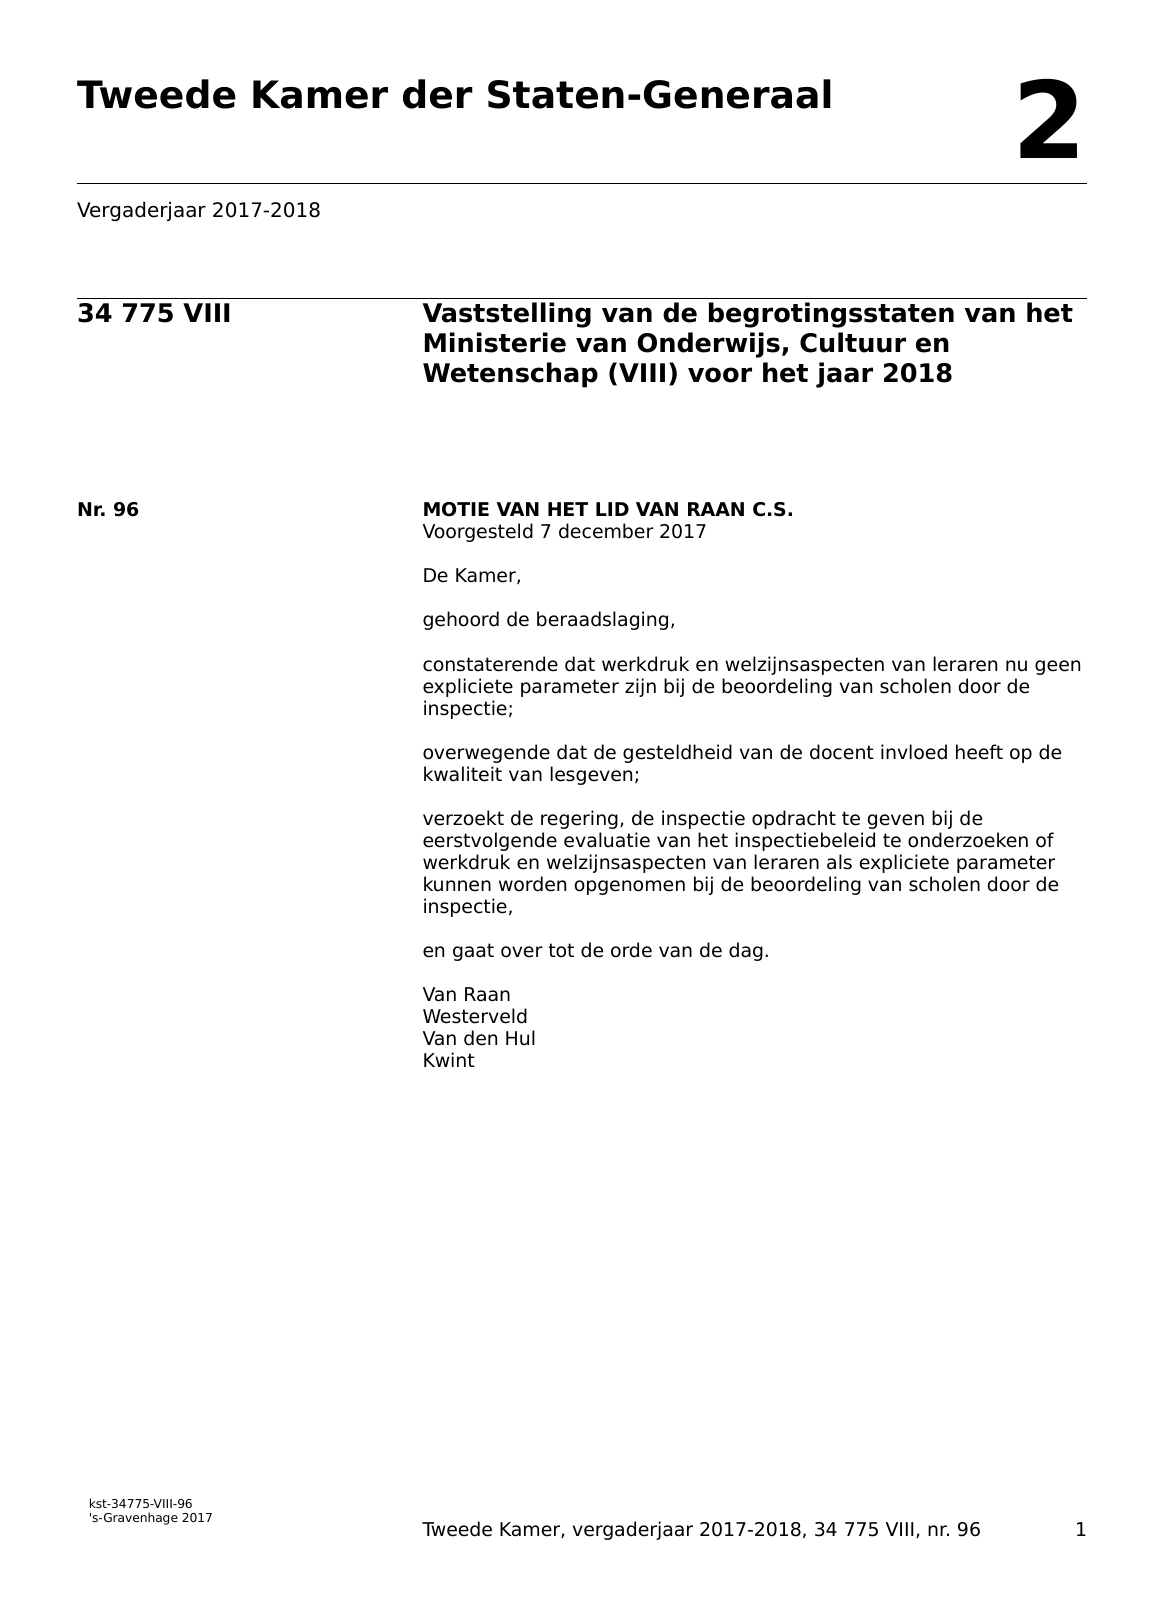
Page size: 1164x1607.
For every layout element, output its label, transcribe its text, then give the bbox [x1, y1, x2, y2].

text gehoord de beraadslaging, [422, 609, 1087, 631]
text De Kamer, [422, 565, 1087, 587]
text en gaat over tot de orde van de dag. [422, 940, 1087, 962]
table_cell Vergaderjaar 2017-2018 [77, 184, 1087, 298]
subtitle Nr. 96 MOTIE VAN HET LID VAN RAAN C.S. [77, 499, 1087, 521]
text Voorgesteld 7 december 2017 [422, 521, 1087, 543]
text overwegende dat de gesteldheid van de docent invloed heeft op de kwaliteit van lesgeven; [422, 742, 1087, 786]
text kst-34775-VIII-96 [88, 1497, 323, 1511]
table_header Tweede Kamer der Staten-Generaal [77, 59, 886, 183]
text verzoekt de regering, de inspectie opdracht te geven bij de eerstvolgende evaluatie van het inspectiebeleid te onderzoeken of werkdruk en welzijnsaspecten van leraren als expliciete parameter kunnen worden opgenomen bij de beoordeling van scholen door de inspectie, [422, 808, 1087, 918]
text Kwint [422, 1050, 1087, 1072]
table_header 2 [886, 59, 1087, 183]
text Westerveld [422, 1006, 1087, 1028]
text Van den Hul [422, 1028, 1087, 1050]
text 's-Gravenhage 2017 [88, 1511, 323, 1525]
subtitle 34 775 VIII Vaststelling van de begrotingsstaten van het Ministerie van Onderwijs, Cultuur en Wetenschap (VIII) voor het jaar 2018 [77, 299, 1087, 388]
text constaterende dat werkdruk en welzijnsaspecten van leraren nu geen expliciete parameter zijn bij de beoordeling van scholen door de inspectie; [422, 653, 1087, 719]
text Van Raan [422, 984, 1087, 1006]
